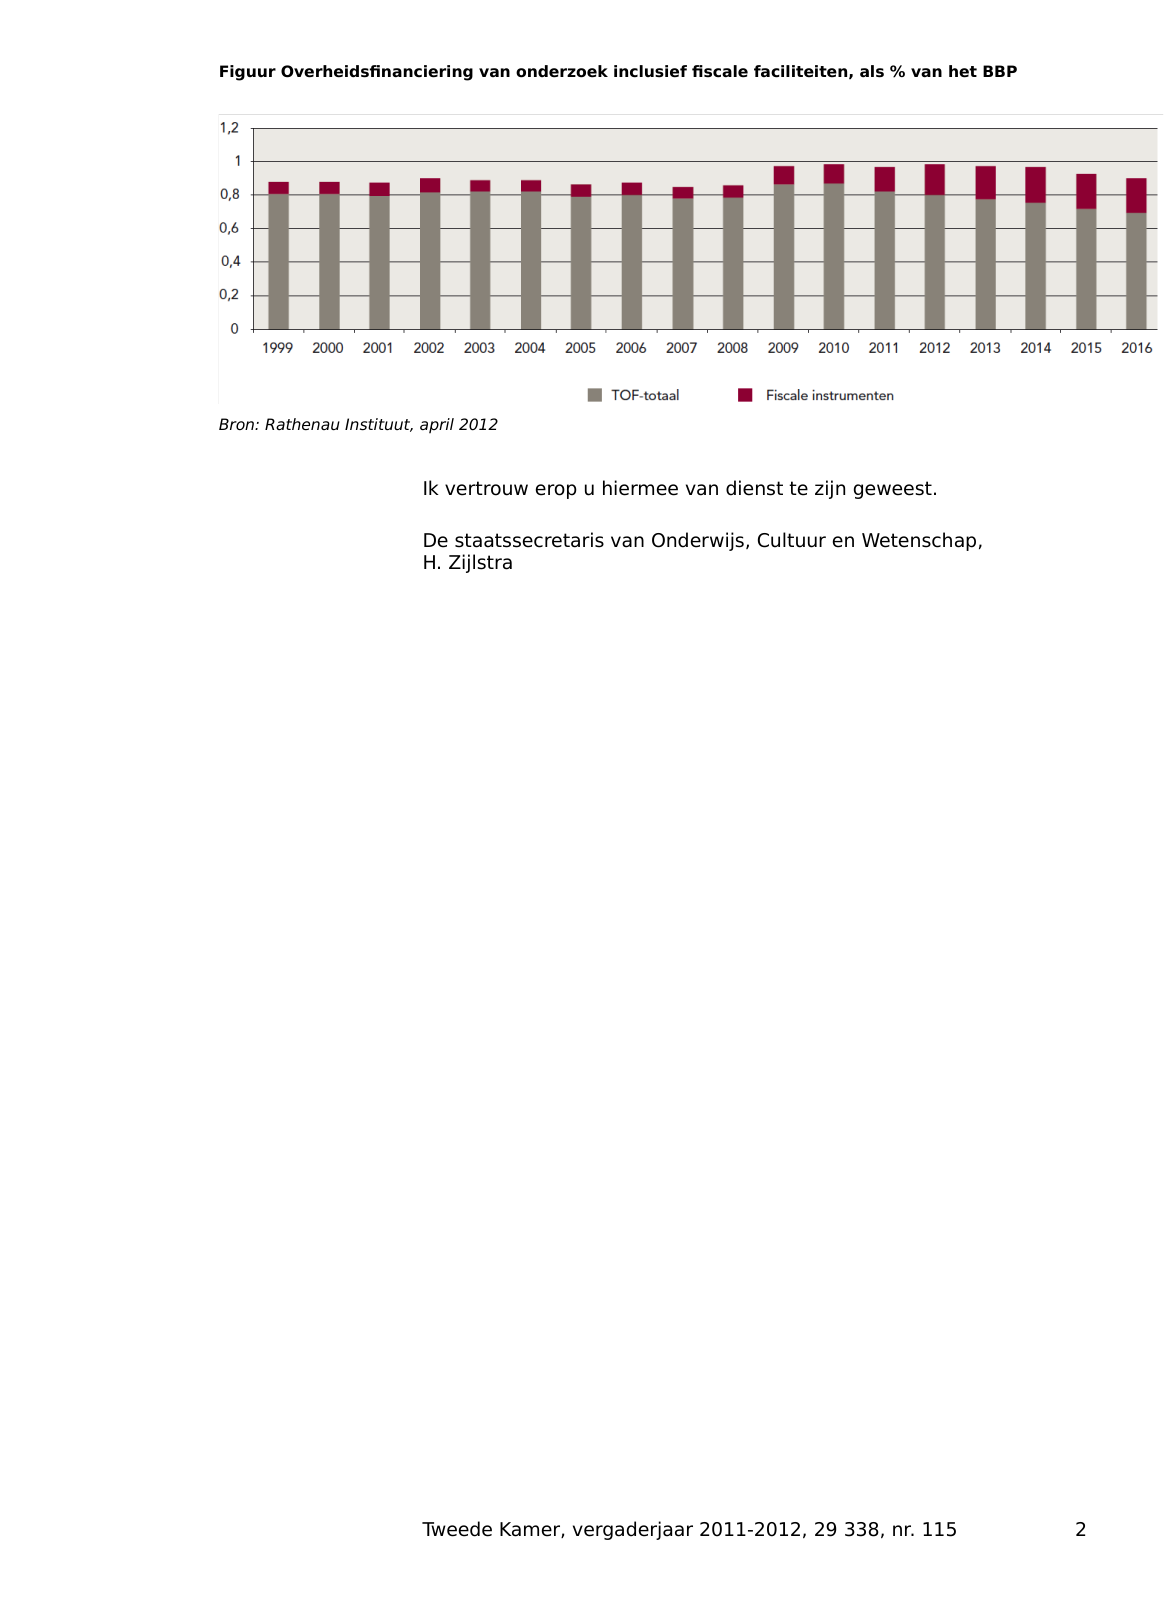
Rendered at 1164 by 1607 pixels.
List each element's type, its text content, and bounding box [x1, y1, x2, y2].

text Ik vertrouw erop u hiermee van dienst te zijn geweest. [422, 478, 1087, 500]
text De staatssecretaris van Onderwijs, Cultuur en Wetenschap, H. Zijlstra [422, 530, 1087, 574]
text Figuur Overheidsfinanciering van onderzoek inclusief fiscale faciliteiten, als % van het BBP [218, 63, 1163, 81]
text Bron: Rathenau Instituut, april 2012 [218, 416, 1163, 434]
picture [218, 114, 1164, 405]
